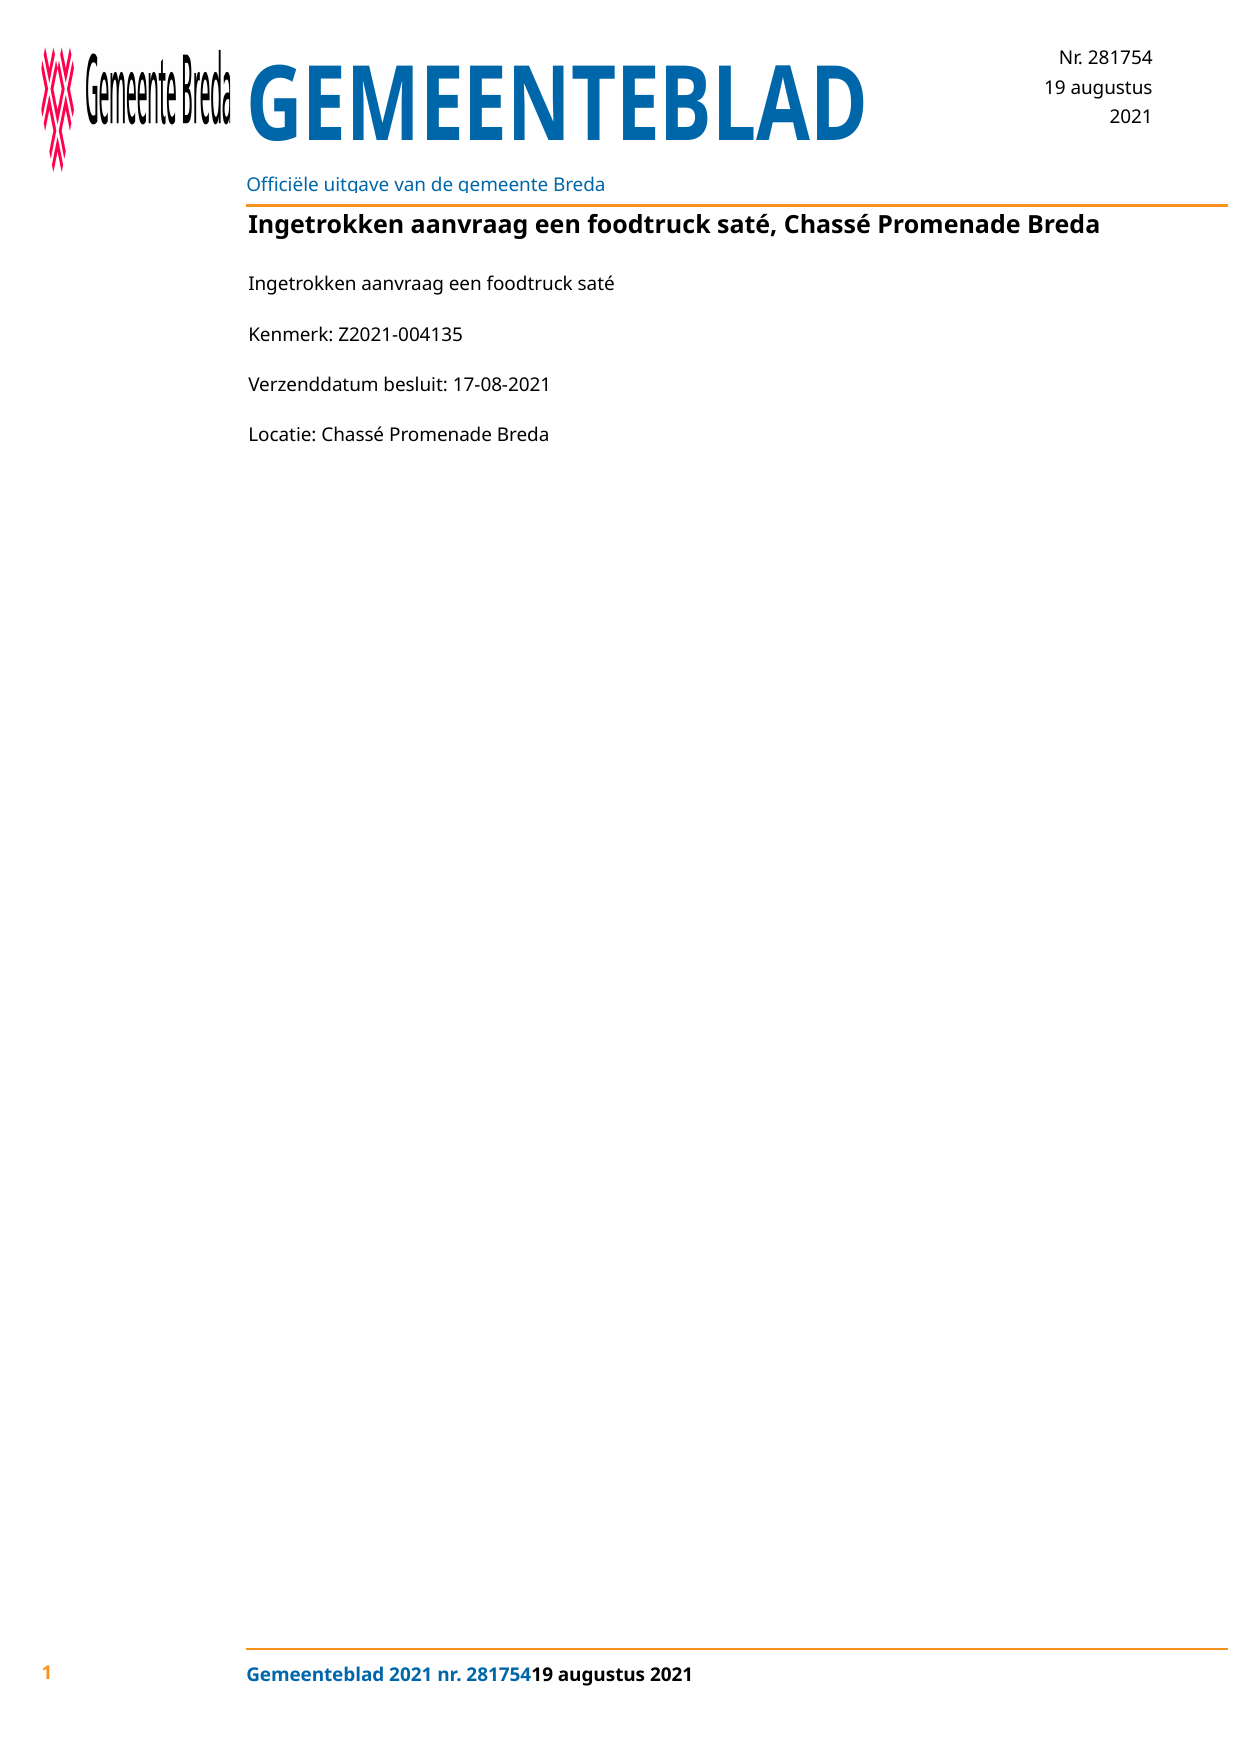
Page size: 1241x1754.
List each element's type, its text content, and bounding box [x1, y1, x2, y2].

text Kenmerk: Z2021-004135 [248, 321, 1152, 346]
text Locatie: Chassé Promenade Breda [248, 422, 1152, 447]
picture [41, 47, 231, 172]
text Ingetrokken aanvraag een foodtruck saté, Chassé Promenade Breda [248, 207, 1152, 241]
text Verzenddatum besluit: 17-08-2021 [248, 371, 1152, 397]
text Ingetrokken aanvraag een foodtruck saté [248, 270, 1152, 296]
